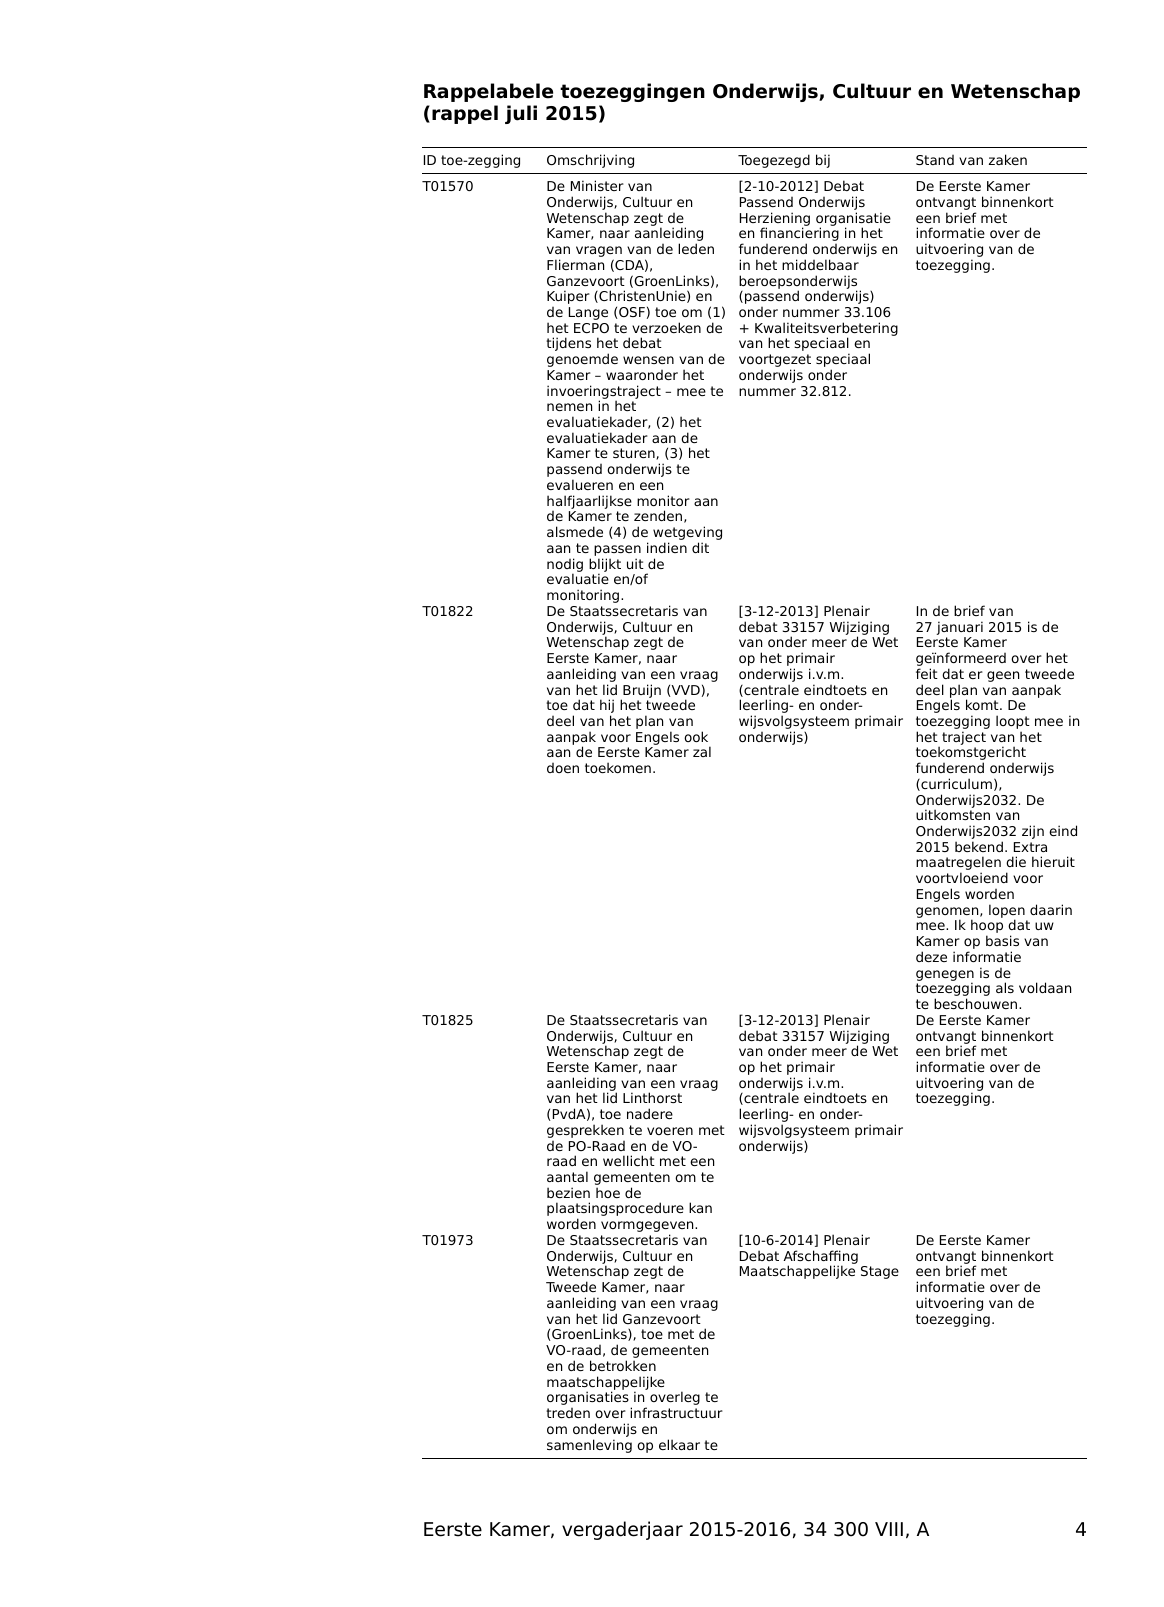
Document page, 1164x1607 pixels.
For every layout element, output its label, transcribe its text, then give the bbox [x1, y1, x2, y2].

table_cell [3-12-2013] Plenair debat 33157 Wijziging van onder meer de Wet op het primair onderwijs i.v.m. (centrale eindtoets en leerling- en onder-wijsvolgsysteem primair onderwijs) [732, 604, 909, 1013]
table_cell De Eerste Kamer ontvangt binnenkort een brief met informatie over de uitvoering van de toezegging. [910, 1233, 1087, 1458]
table_cell In de brief van 27 januari 2015 is de Eerste Kamer geïnformeerd over het feit dat er geen tweede deel plan van aanpak Engels komt. De toezegging loopt mee in het traject van het toekomstgericht funderend onderwijs (curriculum), Onderwijs2032. De uitkomsten van Onderwijs2032 zijn eind 2015 bekend. Extra maatregelen die hieruit voortvloeiend voor Engels worden genomen, lopen daarin mee. Ik hoop dat uw Kamer op basis van deze informatie genegen is de toezegging als voldaan te beschouwen. [910, 604, 1087, 1013]
table_cell [10-6-2014] Plenair Debat Afschaffing Maatschappelijke Stage [732, 1233, 909, 1458]
table_cell De Staatssecretaris van Onderwijs, Cultuur en Wetenschap zegt de Eerste Kamer, naar aanleiding van een vraag van het lid Bruijn (VVD), toe dat hij het tweede deel van het plan van aanpak voor Engels ook aan de Eerste Kamer zal doen toekomen. [540, 604, 732, 1013]
table_header Omschrijving [540, 148, 732, 173]
table_cell De Eerste Kamer ontvangt binnenkort een brief met informatie over de uitvoering van de toezegging. [910, 1013, 1087, 1233]
table_cell T01822 [422, 604, 540, 1013]
table_cell [3-12-2013] Plenair debat 33157 Wijziging van onder meer de Wet op het primair onderwijs i.v.m. (centrale eindtoets en leerling- en onder-wijsvolgsysteem primair onderwijs) [732, 1013, 909, 1233]
table_header ID toe-zegging [422, 148, 540, 173]
table_cell De Staatssecretaris van Onderwijs, Cultuur en Wetenschap zegt de Eerste Kamer, naar aanleiding van een vraag van het lid Linthorst (PvdA), toe nadere gesprekken te voeren met de PO-Raad en de VO-raad en wellicht met een aantal gemeenten om te bezien hoe de plaatsingsprocedure kan worden vormgegeven. [540, 1013, 732, 1233]
table_header Stand van zaken [910, 148, 1087, 173]
table_cell [2-10-2012] Debat Passend Onderwijs Herziening organisatie en financiering in het funderend onderwijs en in het middelbaar beroepsonderwijs (passend onderwijs) onder nummer 33.106 + Kwaliteitsverbetering van het speciaal en voortgezet speciaal onderwijs onder nummer 32.812. [732, 174, 909, 604]
table_cell De Staatssecretaris van Onderwijs, Cultuur en Wetenschap zegt de Tweede Kamer, naar aanleiding van een vraag van het lid Ganzevoort (GroenLinks), toe met de VO-raad, de gemeenten en de betrokken maatschappelijke organisaties in overleg te treden over infrastructuur om onderwijs en samenleving op elkaar te [540, 1233, 732, 1458]
table_header Toegezegd bij [732, 148, 909, 173]
table_cell De Eerste Kamer ontvangt binnenkort een brief met informatie over de uitvoering van de toezegging. [910, 174, 1087, 604]
table_cell T01825 [422, 1013, 540, 1233]
table_cell T01973 [422, 1233, 540, 1458]
table_cell T01570 [422, 174, 540, 604]
table_cell De Minister van Onderwijs, Cultuur en Wetenschap zegt de Kamer, naar aanleiding van vragen van de leden Flierman (CDA), Ganzevoort (GroenLinks), Kuiper (ChristenUnie) en de Lange (OSF) toe om (1) het ECPO te verzoeken de tijdens het debat genoemde wensen van de Kamer – waaronder het invoeringstraject – mee te nemen in het evaluatiekader, (2) het evaluatiekader aan de Kamer te sturen, (3) het passend onderwijs te evalueren en een halfjaarlijkse monitor aan de Kamer te zenden, alsmede (4) de wetgeving aan te passen indien dit nodig blijkt uit de evaluatie en/of monitoring. [540, 174, 732, 604]
subtitle Rappelabele toezeggingen Onderwijs, Cultuur en Wetenschap (rappel juli 2015) [422, 81, 1087, 125]
